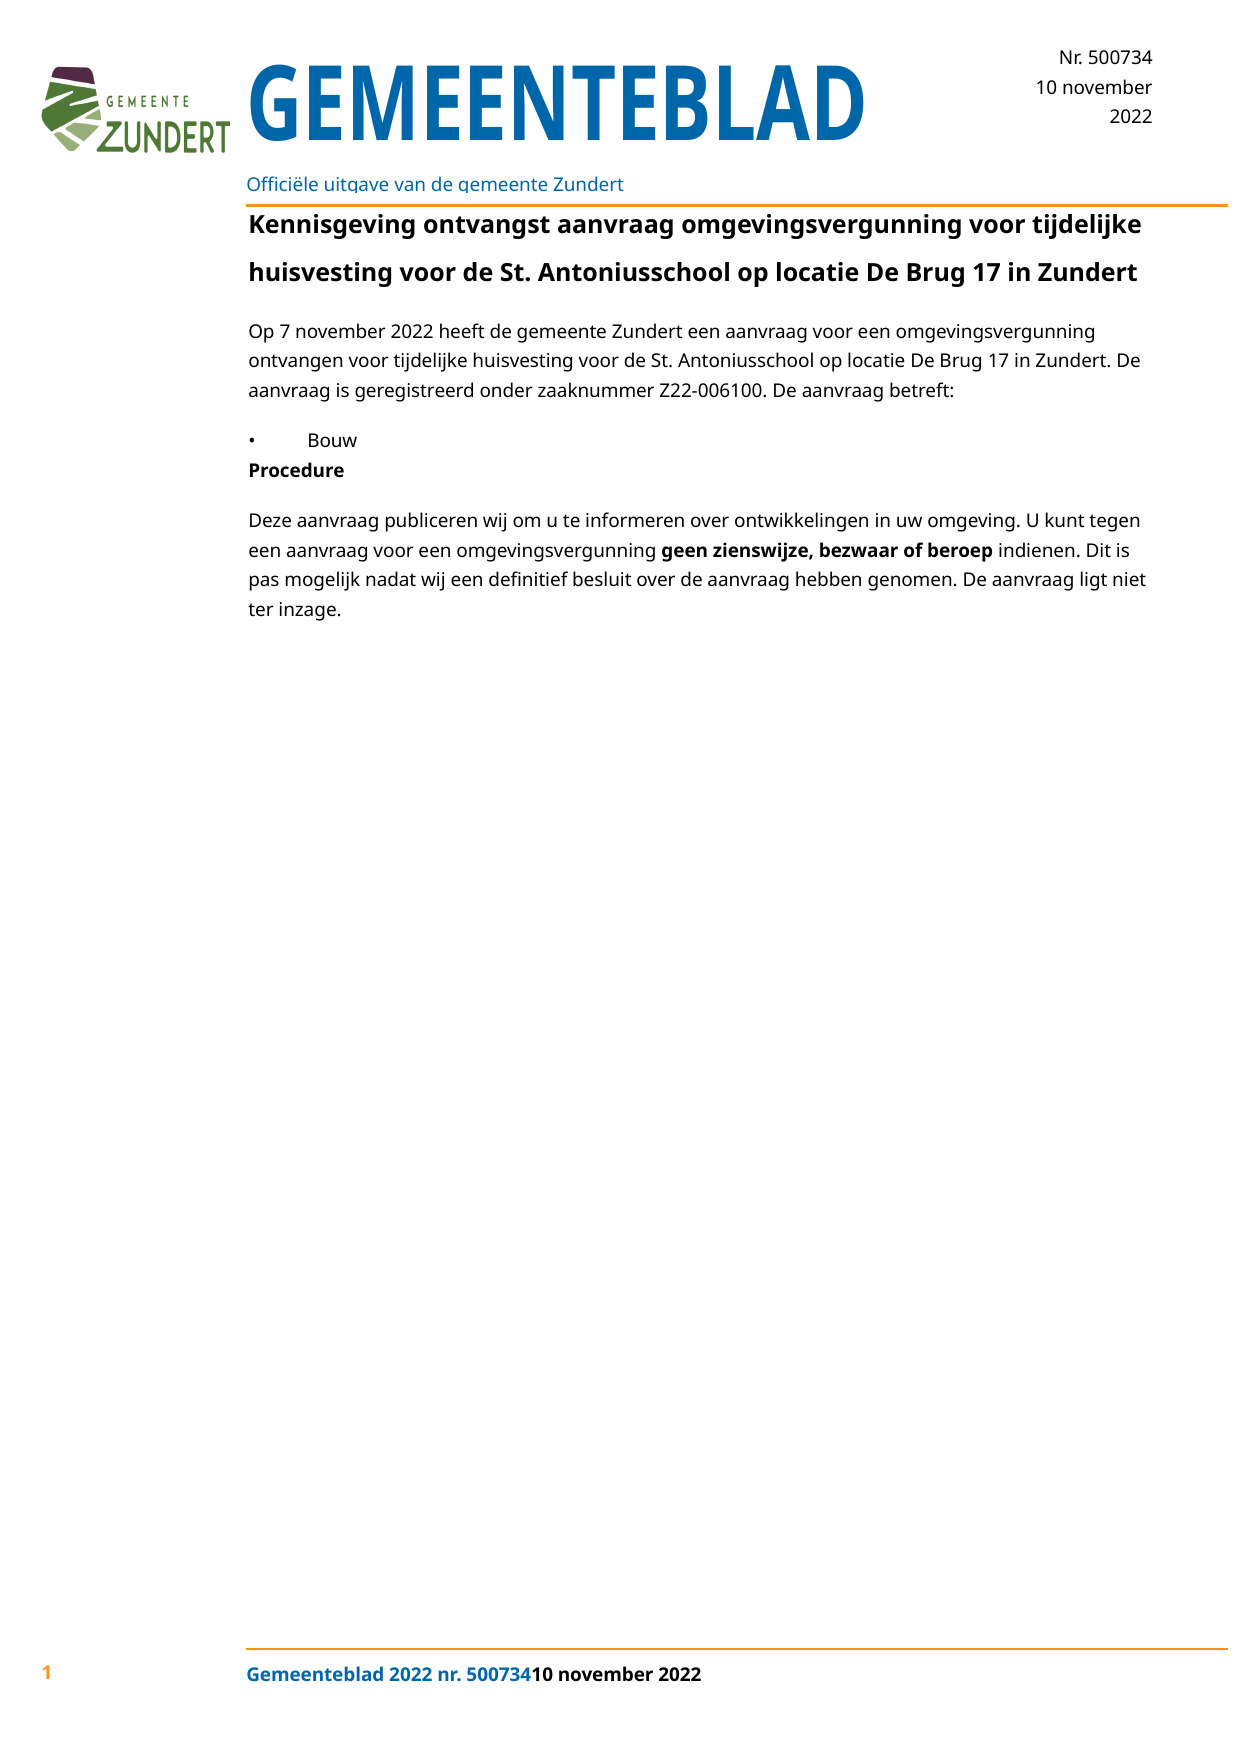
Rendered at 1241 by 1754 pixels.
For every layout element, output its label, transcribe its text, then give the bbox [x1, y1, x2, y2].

picture [41, 47, 231, 172]
text Op 7 november 2022 heeft de gemeente Zundert een aanvraag voor een omgevingsvergunning ontvangen voor tijdelijke huisvesting voor de St. Antoniusschool op locatie De Brug 17 in Zundert. De aanvraag is geregistreerd onder zaaknummer Z22-006100. De aanvraag betreft: [248, 318, 1152, 403]
text Procedure [248, 457, 1152, 483]
text Kennisgeving ontvangst aanvraag omgevingsvergunning voor tijdelijke huisvesting voor de St. Antoniusschool op locatie De Brug 17 in Zundert [248, 207, 1152, 288]
list Bouw [248, 427, 1152, 453]
text Deze aanvraag publiceren wij om u te informeren over ontwikkelingen in uw omgeving. U kunt tegen een aanvraag voor een omgevingsvergunning geen zienswijze, bezwaar of beroep indienen. Dit is pas mogelijk nadat wij een definitief besluit over de aanvraag hebben genomen. De aanvraag ligt niet ter inzage. [248, 507, 1152, 622]
